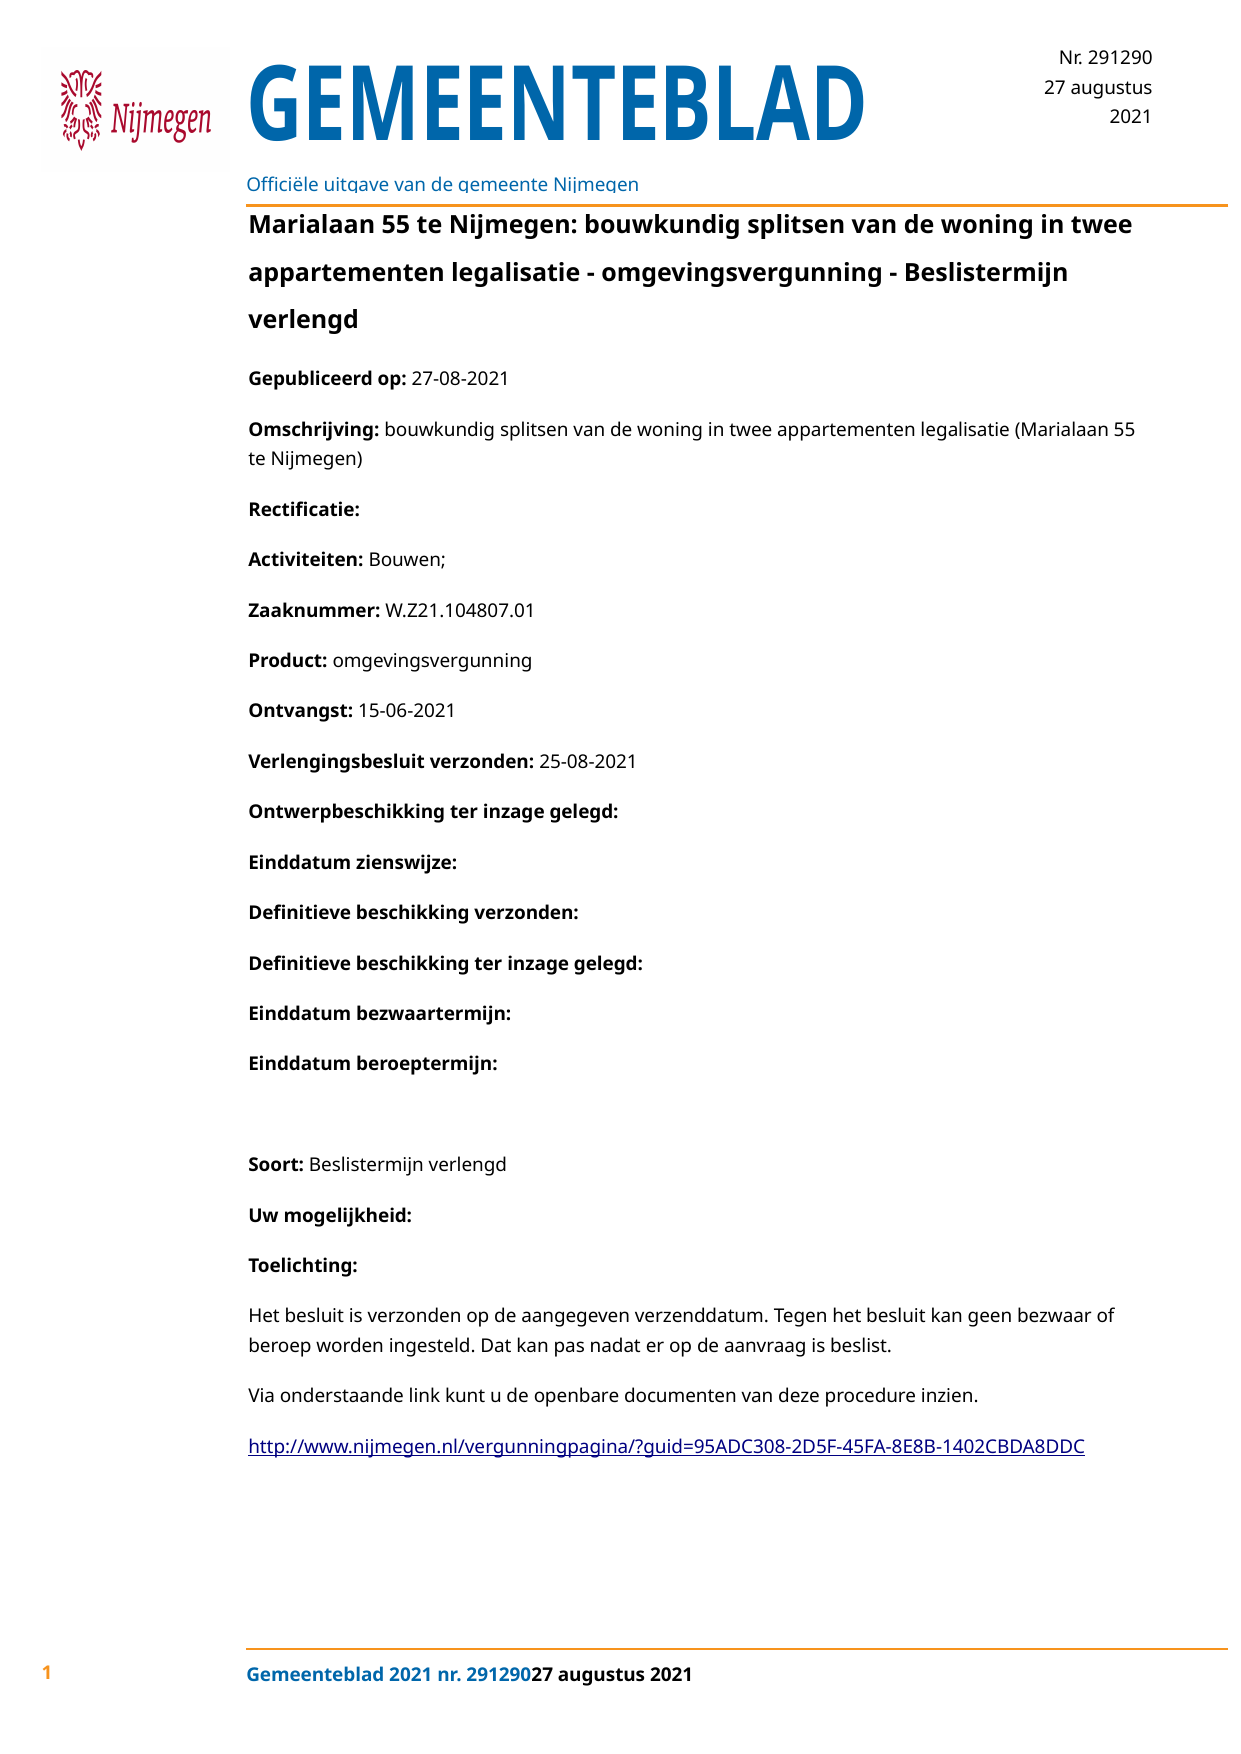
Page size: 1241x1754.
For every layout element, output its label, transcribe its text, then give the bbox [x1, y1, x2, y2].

text Via onderstaande link kunt u de openbare documenten van deze procedure inzien. [248, 1383, 1152, 1408]
text Toelichting: [248, 1252, 1152, 1278]
text Ontwerpbeschikking ter inzage gelegd: [248, 798, 1152, 824]
text Marialaan 55 te Nijmegen: bouwkundig splitsen van de woning in twee appartementen legalisatie - omgevingsvergunning - Beslistermijn verlengd [248, 207, 1152, 336]
text Zaaknummer: W.Z21.104807.01 [248, 597, 1152, 622]
text Definitieve beschikking verzonden: [248, 899, 1152, 925]
text Omschrijving: bouwkundig splitsen van de woning in twee appartementen legalisatie (Marialaan 55 te Nijmegen) [248, 416, 1152, 471]
text Einddatum zienswijze: [248, 849, 1152, 874]
text Einddatum bezwaartermijn: [248, 1000, 1152, 1026]
picture [41, 47, 231, 172]
text Product: omgevingsvergunning [248, 647, 1152, 673]
text Ontvangst: 15-06-2021 [248, 698, 1152, 723]
text Verlengingsbesluit verzonden: 25-08-2021 [248, 748, 1152, 774]
text Gepubliceerd op: 27-08-2021 [248, 366, 1152, 391]
text Definitieve beschikking ter inzage gelegd: [248, 950, 1152, 975]
text Soort: Beslistermijn verlengd [248, 1151, 1152, 1177]
text Activiteiten: Bouwen; [248, 546, 1152, 572]
text Rectificatie: [248, 496, 1152, 522]
text Einddatum beroeptermijn: [248, 1051, 1152, 1076]
text Het besluit is verzonden op de aangegeven verzenddatum. Tegen het besluit kan geen bezwaar of beroep worden ingesteld. Dat kan pas nadat er op de aanvraag is beslist. [248, 1303, 1152, 1358]
text Uw mogelijkheid: [248, 1202, 1152, 1227]
text http://www.nijmegen.nl/vergunningpagina/?guid=95ADC308-2D5F-45FA-8E8B-1402CBDA8DDC [248, 1433, 1152, 1459]
